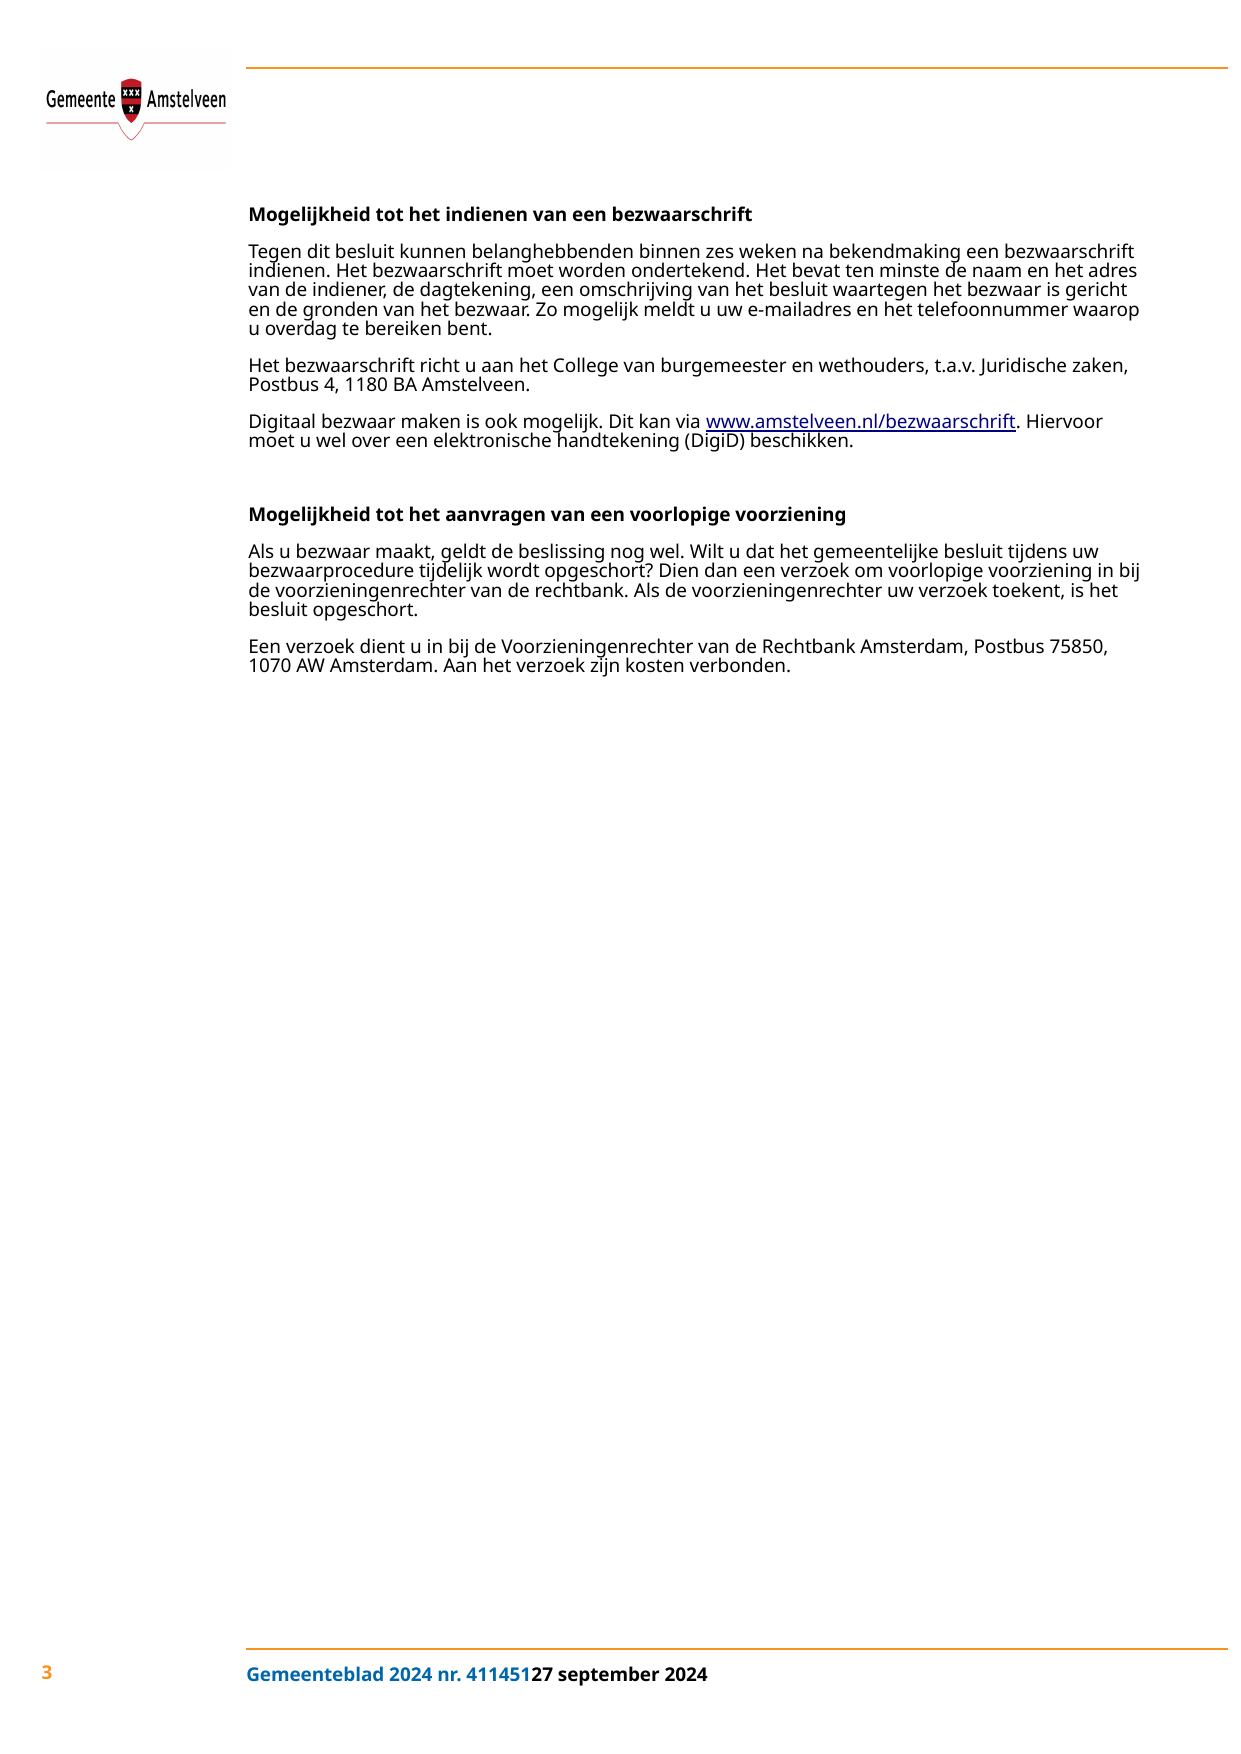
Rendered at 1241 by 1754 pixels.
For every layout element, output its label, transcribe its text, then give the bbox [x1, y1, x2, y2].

picture [41, 47, 231, 172]
text Mogelijkheid tot het indienen van een bezwaarschrift [248, 206, 1152, 225]
text Digitaal bezwaar maken is ook mogelijk. Dit kan via www.amstelveen.nl/bezwaarschrift. Hiervoor moet u wel over een elektronische handtekening (DigiD) beschikken. [248, 413, 1152, 452]
text Mogelijkheid tot het aanvragen van een voorlopige voorziening [248, 506, 1152, 526]
text Als u bezwaar maakt, geldt de beslissing nog wel. Wilt u dat het gemeentelijke besluit tijdens uw bezwaarprocedure tijdelijk wordt opgeschort? Dien dan een verzoek om voorlopige voorziening in bij de voorzieningenrechter van de rechtbank. Als de voorzieningenrechter uw verzoek toekent, is het besluit opgeschort. [248, 543, 1152, 620]
text Een verzoek dient u in bij de Voorzieningenrechter van de Rechtbank Amsterdam, Postbus 75850, 1070 AW Amsterdam. Aan het verzoek zijn kosten verbonden. [248, 638, 1152, 677]
text Tegen dit besluit kunnen belanghebbenden binnen zes weken na bekendmaking een bezwaarschrift indienen. Het bezwaarschrift moet worden ondertekend. Het bevat ten minste de naam en het adres van de indiener, de dagtekening, een omschrijving van het besluit waartegen het bezwaar is gericht en de gronden van het bezwaar. Zo mogelijk meldt u uw e-mailadres en het telefoonnummer waarop u overdag te bereiken bent. [248, 243, 1152, 339]
text Het bezwaarschrift richt u aan het College van burgemeester en wethouders, t.a.v. Juridische zaken, Postbus 4, 1180 BA Amstelveen. [248, 357, 1152, 395]
